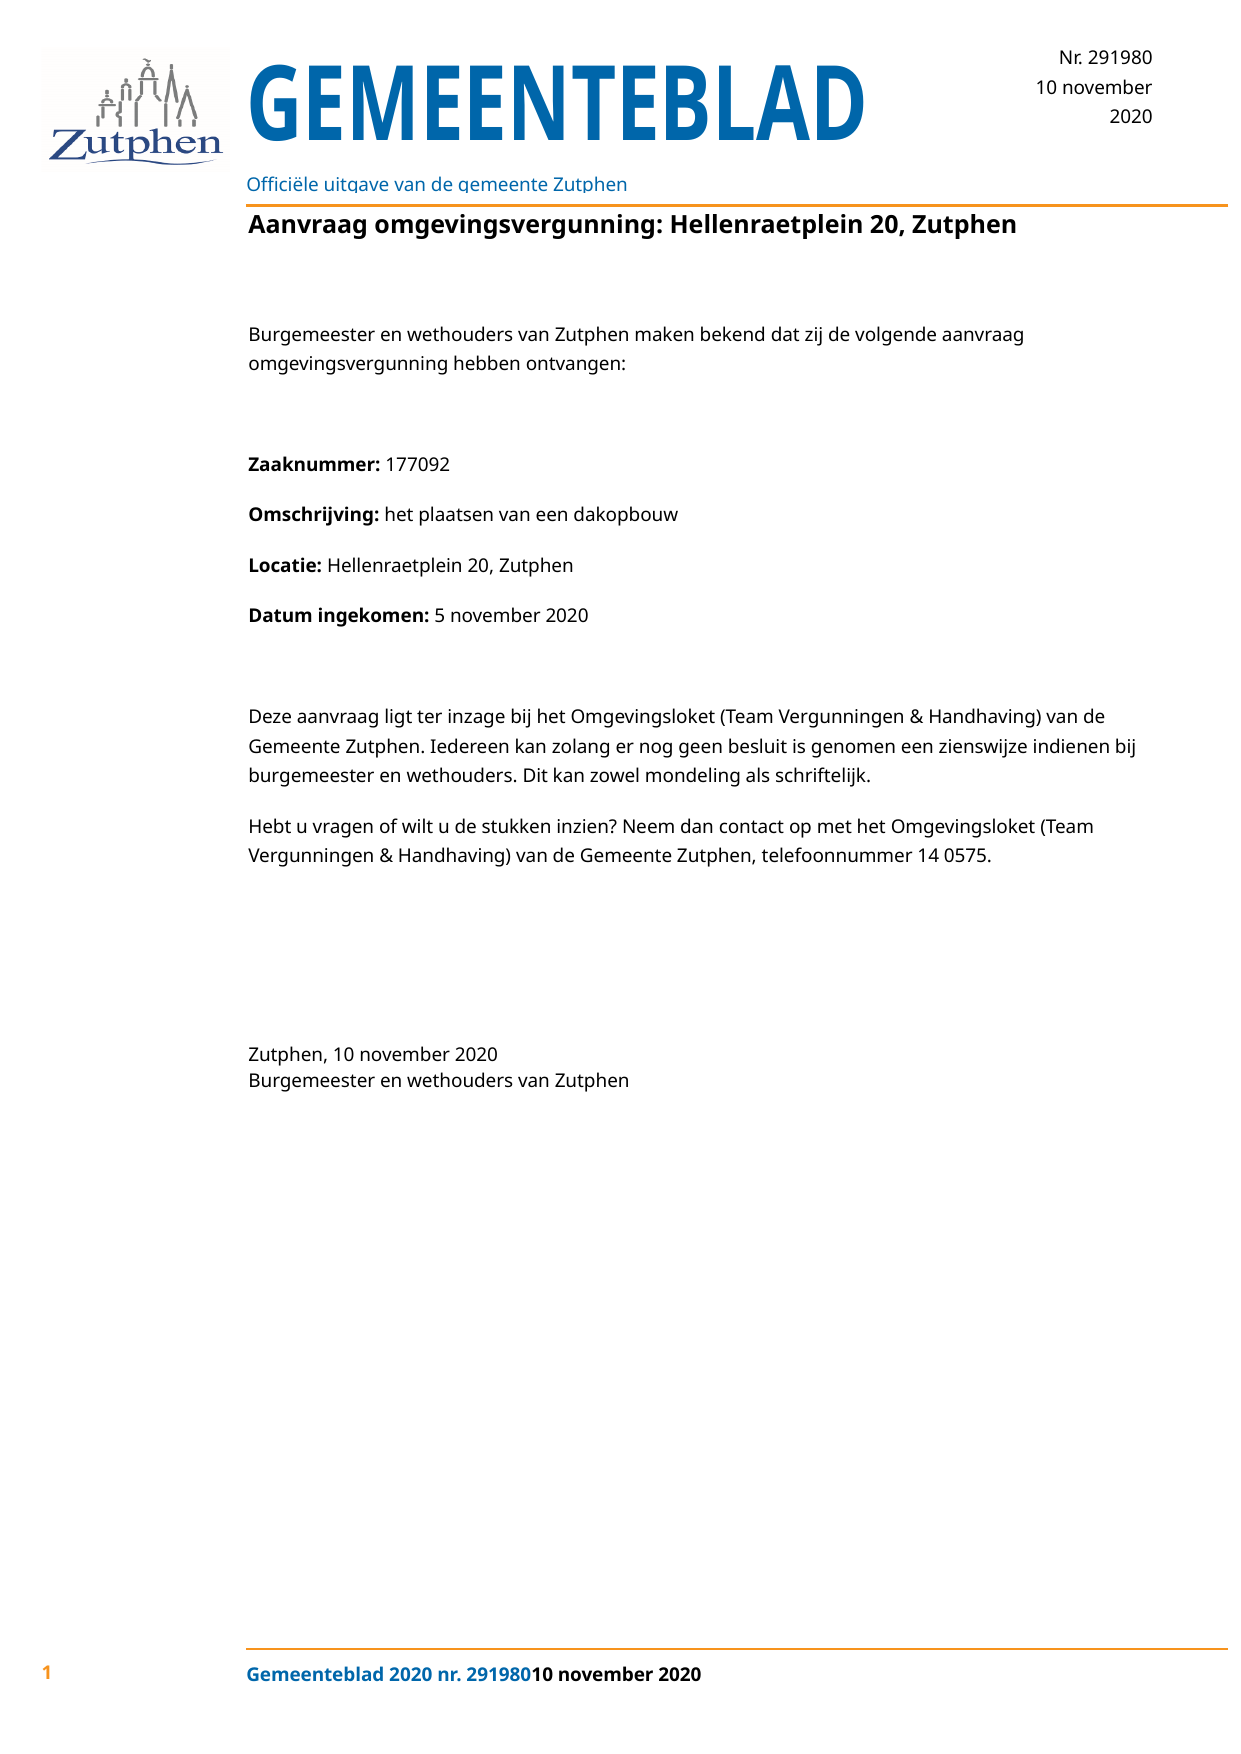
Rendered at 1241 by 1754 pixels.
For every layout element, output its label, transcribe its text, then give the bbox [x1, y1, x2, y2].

text Aanvraag omgevingsvergunning: Hellenraetplein 20, Zutphen [248, 207, 1152, 241]
text Locatie: Hellenraetplein 20, Zutphen [248, 552, 1152, 578]
text Burgemeester en wethouders van Zutphen maken bekend dat zij de volgende aanvraag omgevingsvergunning hebben ontvangen: [248, 321, 1152, 376]
text Zaaknummer: 177092 [248, 451, 1152, 477]
text Burgemeester en wethouders van Zutphen [248, 1067, 1152, 1093]
text Hebt u vragen of wilt u de stukken inzien? Neem dan contact op met het Omgevingsloket (Team Vergunningen & Handhaving) van de Gemeente Zutphen, telefoonnummer 14 0575. [248, 813, 1152, 868]
text Omschrijving: het plaatsen van een dakopbouw [248, 502, 1152, 527]
text Zutphen, 10 november 2020 [248, 1041, 1152, 1067]
text Datum ingekomen: 5 november 2020 [248, 602, 1152, 628]
text Deze aanvraag ligt ter inzage bij het Omgevingsloket (Team Vergunningen & Handhaving) van de Gemeente Zutphen. Iedereen kan zolang er nog geen besluit is genomen een zienswijze indienen bij burgemeester en wethouders. Dit kan zowel mondeling als schriftelijk. [248, 703, 1152, 788]
picture [41, 47, 231, 172]
